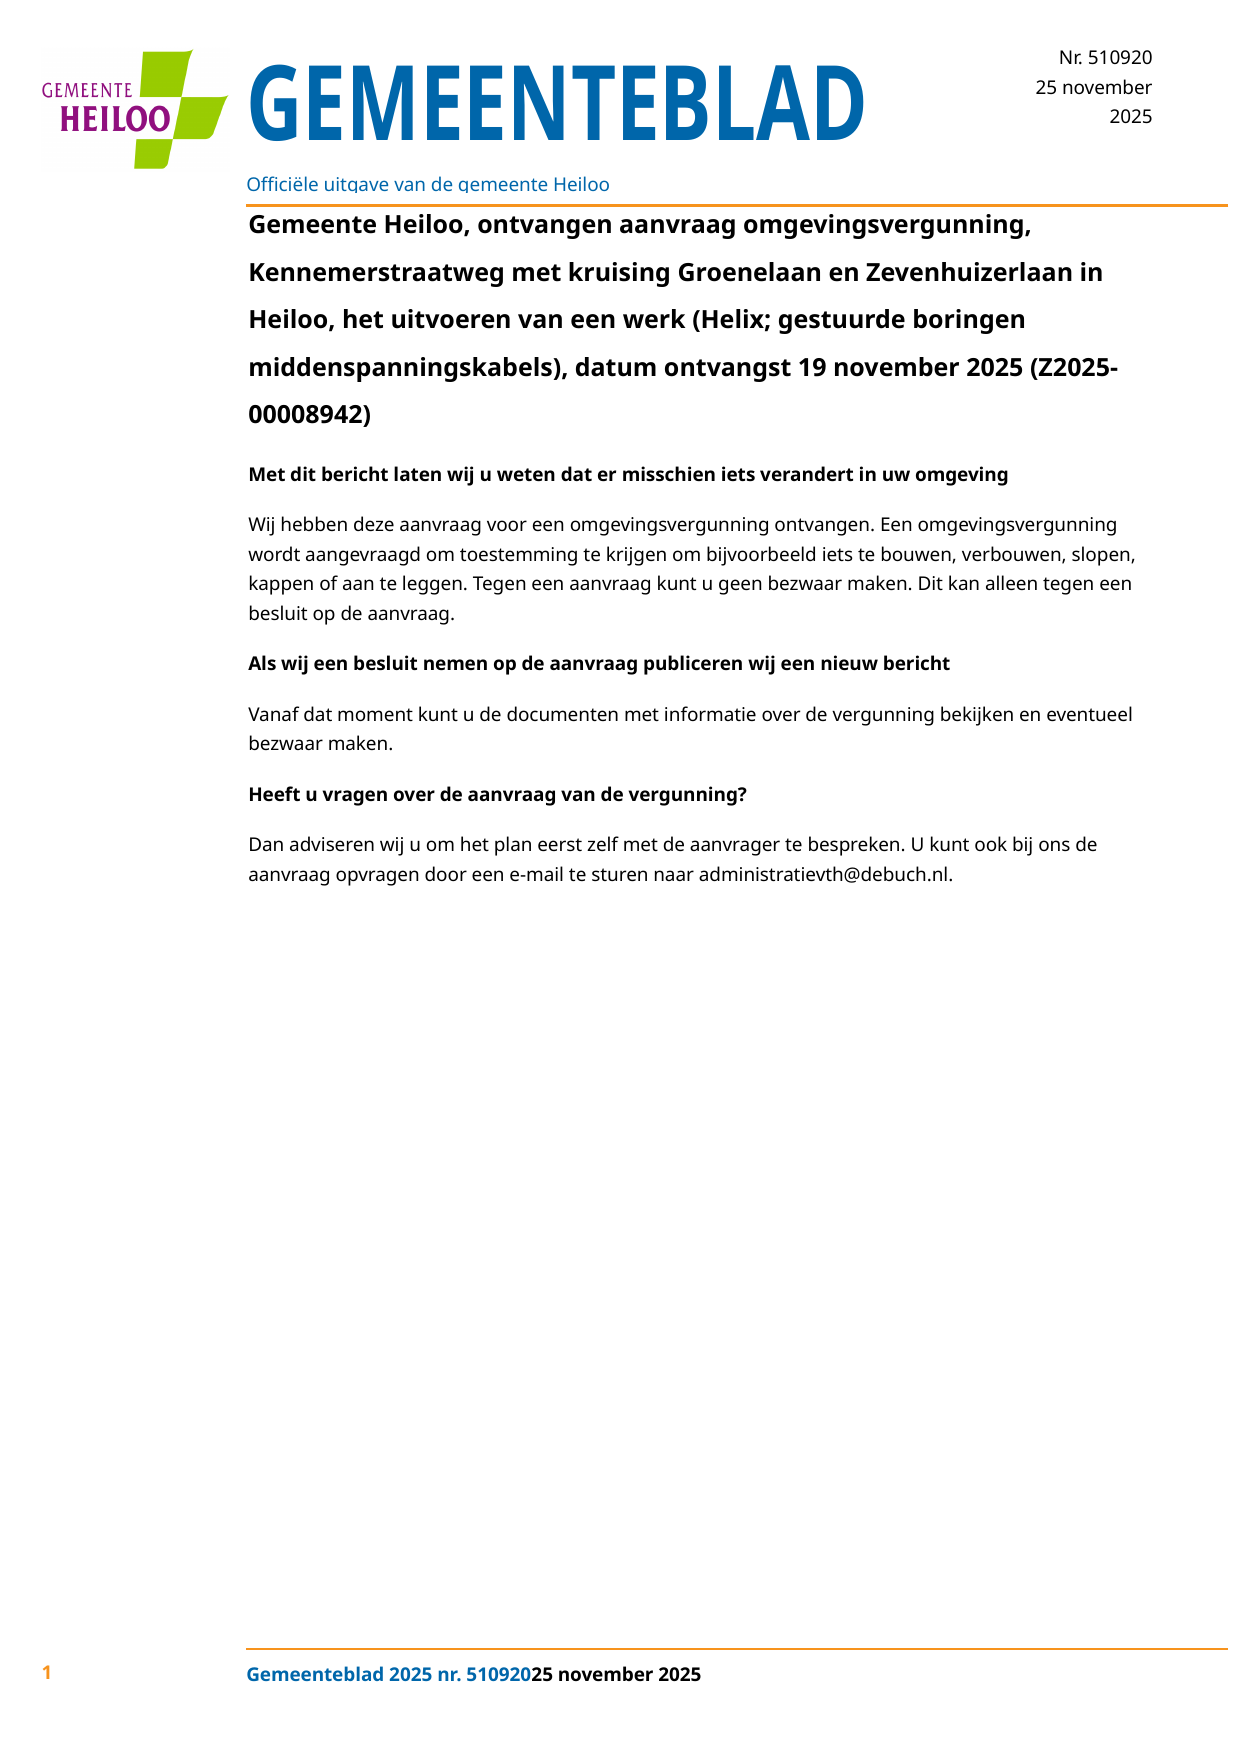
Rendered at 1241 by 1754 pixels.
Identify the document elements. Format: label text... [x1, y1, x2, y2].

picture [41, 47, 231, 172]
text Gemeente Heiloo, ontvangen aanvraag omgevingsvergunning, Kennemerstraatweg met kruising Groenelaan en Zevenhuizerlaan in Heiloo, het uitvoeren van een werk (Helix; gestuurde boringen middenspanningskabels), datum ontvangst 19 november 2025 (Z2025-00008942) [248, 207, 1152, 431]
text Vanaf dat moment kunt u de documenten met informatie over de vergunning bekijken en eventueel bezwaar maken. [248, 701, 1152, 756]
text Dan adviseren wij u om het plan eerst zelf met de aanvrager te bespreken. U kunt ook bij ons de aanvraag opvragen door een e-mail te sturen naar administratievth@debuch.nl. [248, 831, 1152, 886]
text Heeft u vragen over de aanvraag van de vergunning? [248, 781, 1152, 806]
text Wij hebben deze aanvraag voor een omgevingsvergunning ontvangen. Een omgevingsvergunning wordt aangevraagd om toestemming te krijgen om bijvoorbeeld iets te bouwen, verbouwen, slopen, kappen of aan te leggen. Tegen een aanvraag kunt u geen bezwaar maken. Dit kan alleen tegen een besluit op de aanvraag. [248, 511, 1152, 626]
text Als wij een besluit nemen op de aanvraag publiceren wij een nieuw bericht [248, 650, 1152, 676]
text Met dit bericht laten wij u weten dat er misschien iets verandert in uw omgeving [248, 461, 1152, 486]
